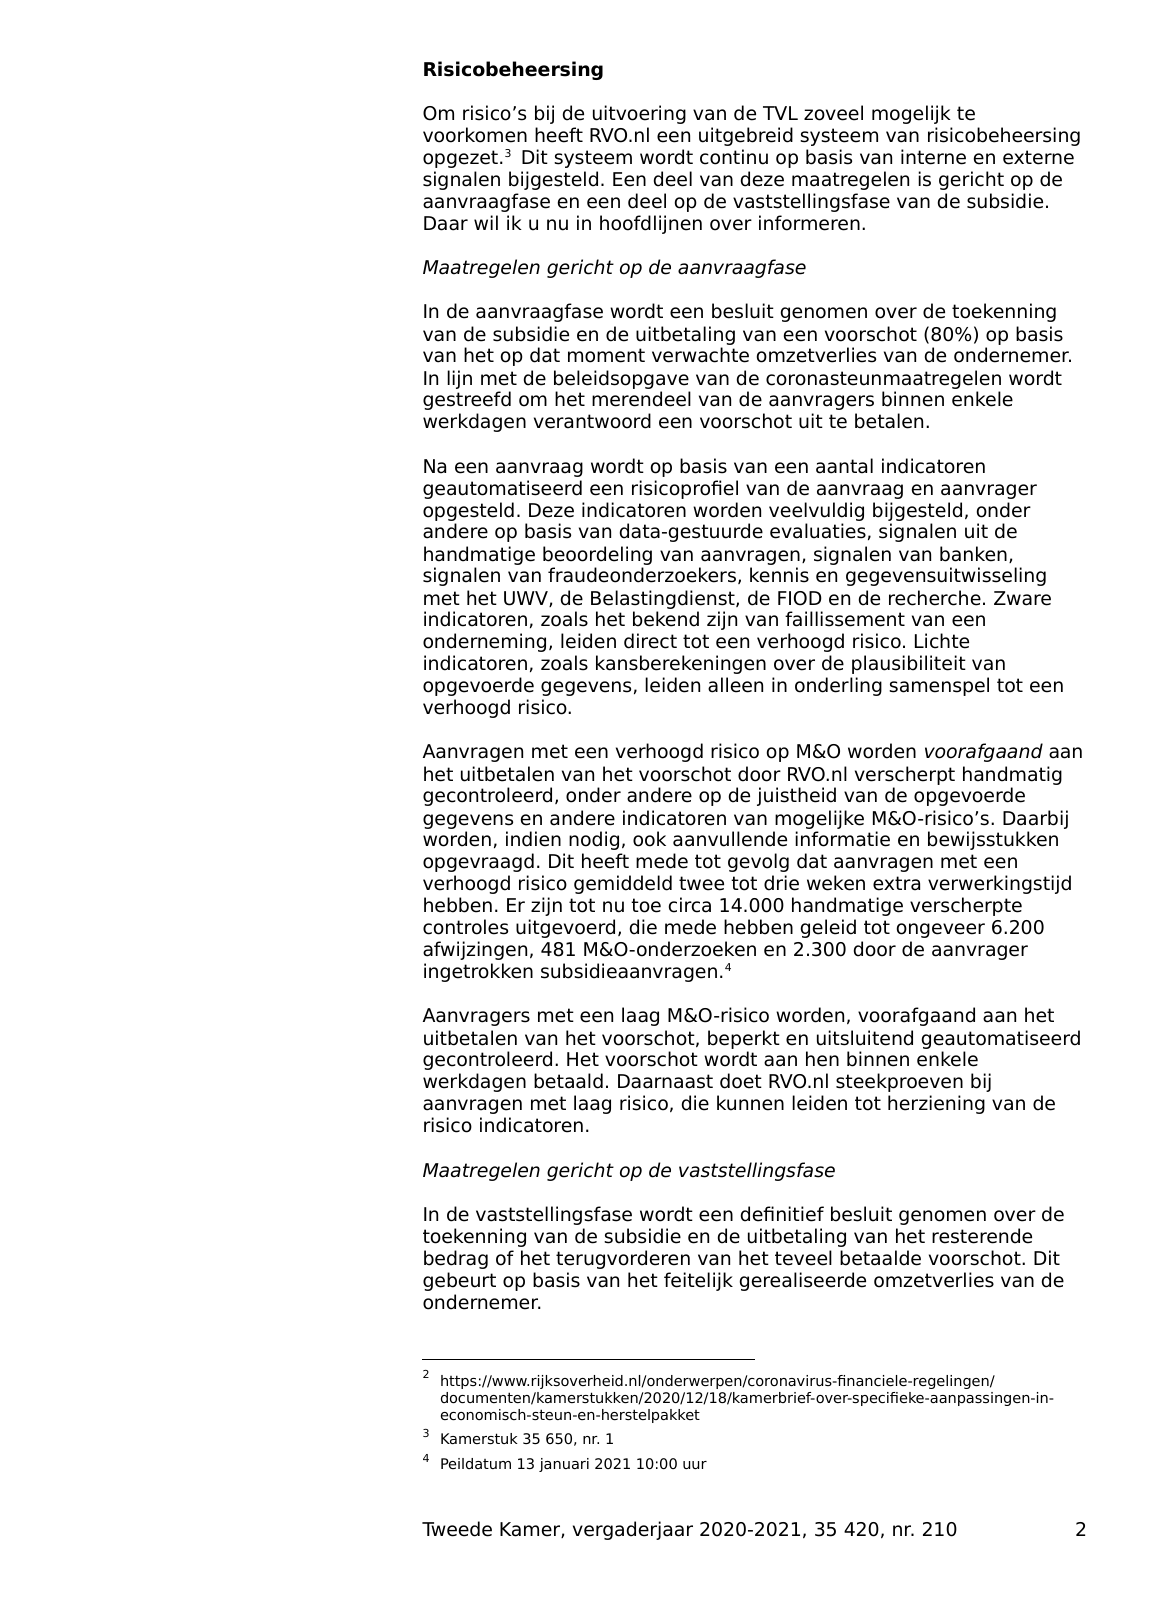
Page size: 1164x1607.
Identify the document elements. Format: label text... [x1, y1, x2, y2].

text Peildatum 13 januari 2021 10:00 uur [422, 1452, 1087, 1474]
text Kamerstuk 35 650, nr. 1 [422, 1427, 1087, 1449]
text Om risico’s bij de uitvoering van de TVL zoveel mogelijk te voorkomen heeft RVO.nl een uitgebreid systeem van risicobeheersing opgezet. Dit systeem wordt continu op basis van interne en externe signalen bijgesteld. Een deel van deze maatregelen is gericht op de aanvraagfase en een deel op de vaststellingsfase van de subsidie. Daar wil ik u nu in hoofdlijnen over informeren. [422, 103, 1087, 235]
text Aanvragers met een laag M&O-risico worden, voorafgaand aan het uitbetalen van het voorschot, beperkt en uitsluitend geautomatiseerd gecontroleerd. Het voorschot wordt aan hen binnen enkele werkdagen betaald. Daarnaast doet RVO.nl steekproeven bij aanvragen met laag risico, die kunnen leiden tot herziening van de risico indicatoren. [422, 1005, 1087, 1137]
subtitle Maatregelen gericht op de aanvraagfase [422, 257, 1087, 279]
text Na een aanvraag wordt op basis van een aantal indicatoren geautomatiseerd een risicoprofiel van de aanvraag en aanvrager opgesteld. Deze indicatoren worden veelvuldig bijgesteld, onder andere op basis van data-gestuurde evaluaties, signalen uit de handmatige beoordeling van aanvragen, signalen van banken, signalen van fraudeonderzoekers, kennis en gegevensuitwisseling met het UWV, de Belastingdienst, de FIOD en de recherche. Zware indicatoren, zoals het bekend zijn van faillissement van een onderneming, leiden direct tot een verhoogd risico. Lichte indicatoren, zoals kansberekeningen over de plausibiliteit van opgevoerde gegevens, leiden alleen in onderling samenspel tot een verhoogd risico. [422, 456, 1087, 719]
text In de vaststellingsfase wordt een definitief besluit genomen over de toekenning van de subsidie en de uitbetaling van het resterende bedrag of het terugvorderen van het teveel betaalde voorschot. Dit gebeurt op basis van het feitelijk gerealiseerde omzetverlies van de ondernemer. [422, 1204, 1087, 1313]
text https://www.rijksoverheid.nl/onderwerpen/coronavirus-financiele-regelingen/documenten/kamerstukken/2020/12/18/kamerbrief-over-specifieke-aanpassingen-in-economisch-steun-en-herstelpakket [422, 1368, 1087, 1424]
subtitle Risicobeheersing [422, 59, 1087, 81]
subtitle Maatregelen gericht op de vaststellingsfase [422, 1159, 1087, 1181]
text In de aanvraagfase wordt een besluit genomen over de toekenning van de subsidie en de uitbetaling van een voorschot (80%) op basis van het op dat moment verwachte omzetverlies van de ondernemer. In lijn met de beleidsopgave van de coronasteunmaatregelen wordt gestreefd om het merendeel van de aanvragers binnen enkele werkdagen verantwoord een voorschot uit te betalen. [422, 301, 1087, 433]
text Aanvragen met een verhoogd risico op M&O worden voorafgaand aan het uitbetalen van het voorschot door RVO.nl verscherpt handmatig gecontroleerd, onder andere op de juistheid van de opgevoerde gegevens en andere indicatoren van mogelijke M&O-risico’s. Daarbij worden, indien nodig, ook aanvullende informatie en bewijsstukken opgevraagd. Dit heeft mede tot gevolg dat aanvragen met een verhoogd risico gemiddeld twee tot drie weken extra verwerkingstijd hebben. Er zijn tot nu toe circa 14.000 handmatige verscherpte controles uitgevoerd, die mede hebben geleid tot ongeveer 6.200 afwijzingen, 481 M&O-onderzoeken en 2.300 door de aanvrager ingetrokken subsidieaanvragen. [422, 741, 1087, 983]
